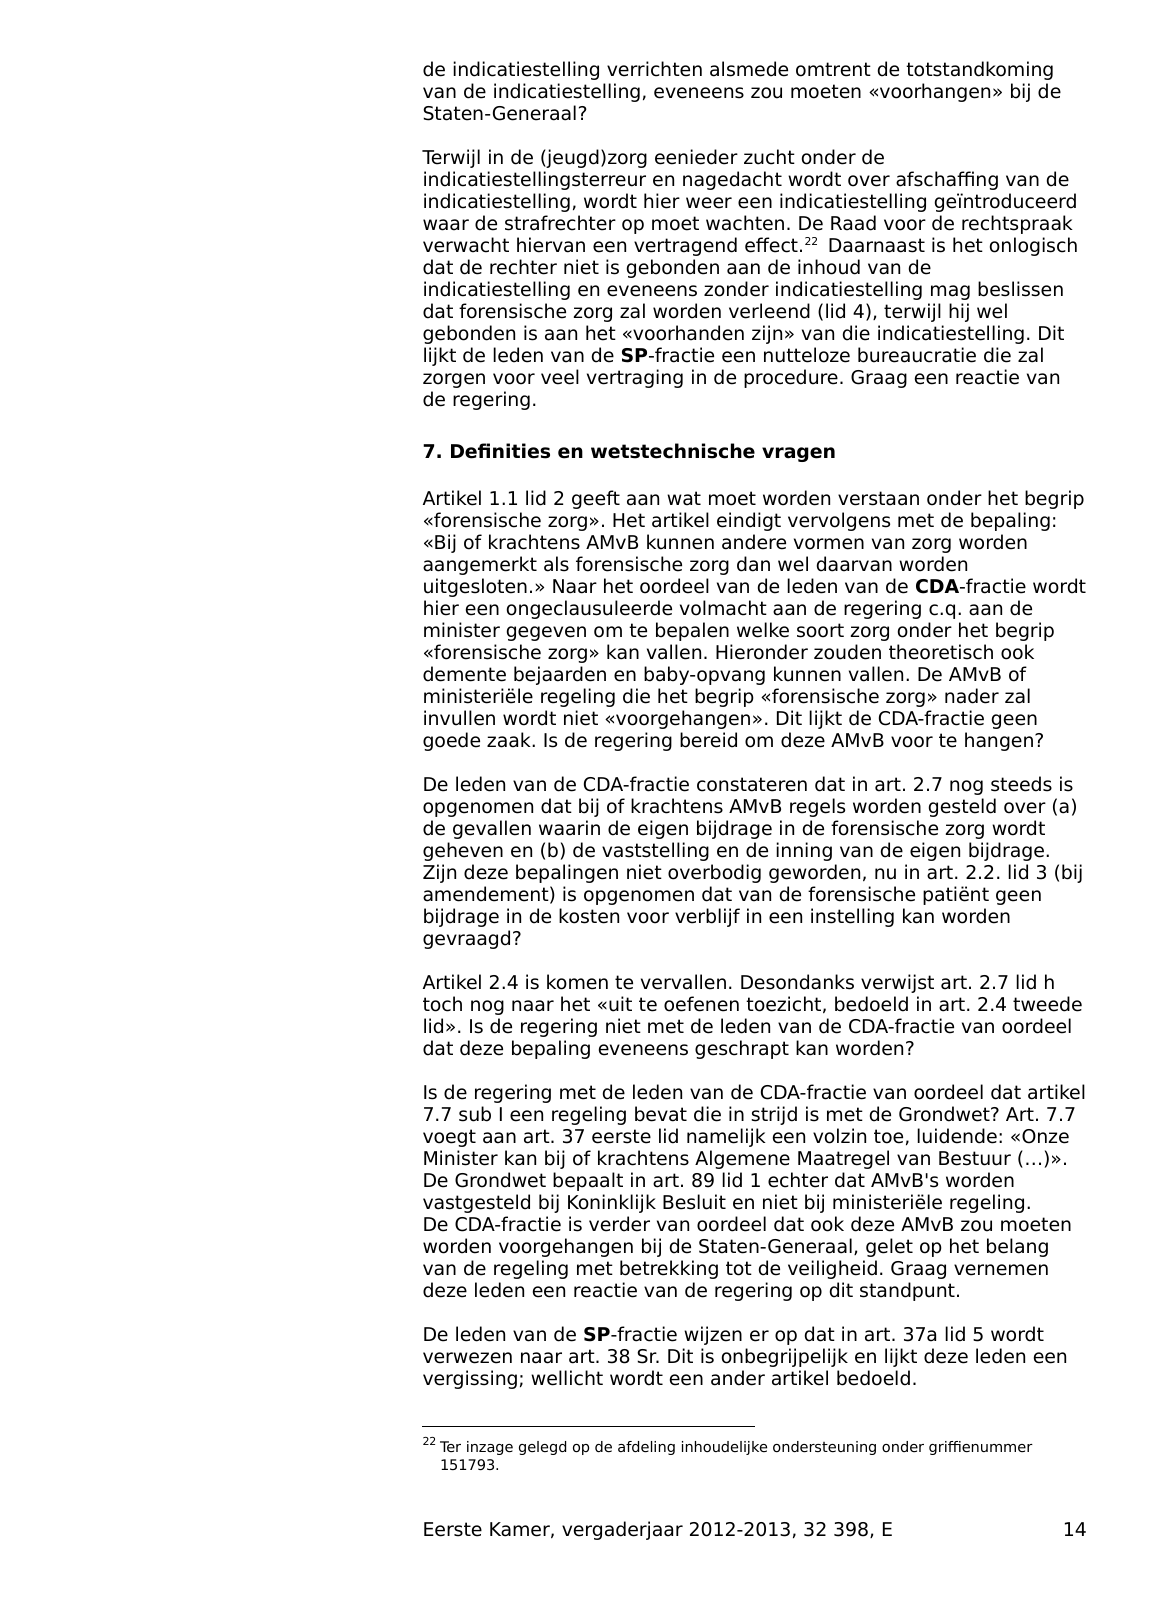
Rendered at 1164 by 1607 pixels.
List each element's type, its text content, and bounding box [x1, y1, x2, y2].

text Is de regering met de leden van de CDA-fractie van oordeel dat artikel 7.7 sub I een regeling bevat die in strijd is met de Grondwet? Art. 7.7 voegt aan art. 37 eerste lid namelijk een volzin toe, luidende: «Onze Minister kan bij of krachtens Algemene Maatregel van Bestuur (…)». De Grondwet bepaalt in art. 89 lid 1 echter dat AMvB's worden vastgesteld bij Koninklijk Besluit en niet bij ministeriële regeling. [422, 1082, 1087, 1214]
subtitle 7. Definities en wetstechnische vragen [422, 441, 1087, 463]
text Terwijl in de (jeugd)zorg eenieder zucht onder de indicatiestellingsterreur en nagedacht wordt over afschaffing van de indicatiestelling, wordt hier weer een indicatiestelling geïntroduceerd waar de strafrechter op moet wachten. De Raad voor de rechtspraak verwacht hiervan een vertragend effect. Daarnaast is het onlogisch dat de rechter niet is gebonden aan de inhoud van de indicatiestelling en eveneens zonder indicatiestelling mag beslissen dat forensische zorg zal worden verleend (lid 4), terwijl hij wel gebonden is aan het «voorhanden zijn» van die indicatiestelling. Dit lijkt de leden van de SP-fractie een nutteloze bureaucratie die zal zorgen voor veel vertraging in de procedure. Graag een reactie van de regering. [422, 147, 1087, 411]
text Artikel 1.1 lid 2 geeft aan wat moet worden verstaan onder het begrip «forensische zorg». Het artikel eindigt vervolgens met de bepaling: «Bij of krachtens AMvB kunnen andere vormen van zorg worden aangemerkt als forensische zorg dan wel daarvan worden uitgesloten.» Naar het oordeel van de leden van de CDA-fractie wordt hier een ongeclausuleerde volmacht aan de regering c.q. aan de minister gegeven om te bepalen welke soort zorg onder het begrip «forensische zorg» kan vallen. Hieronder zouden theoretisch ook demente bejaarden en baby-opvang kunnen vallen. De AMvB of ministeriële regeling die het begrip «forensische zorg» nader zal invullen wordt niet «voorgehangen». Dit lijkt de CDA-fractie geen goede zaak. Is de regering bereid om deze AMvB voor te hangen? [422, 488, 1087, 752]
text De leden van de CDA-fractie constateren dat in art. 2.7 nog steeds is opgenomen dat bij of krachtens AMvB regels worden gesteld over (a) de gevallen waarin de eigen bijdrage in de forensische zorg wordt geheven en (b) de vaststelling en de inning van de eigen bijdrage. Zijn deze bepalingen niet overbodig geworden, nu in art. 2.2. lid 3 (bij amendement) is opgenomen dat van de forensische patiënt geen bijdrage in de kosten voor verblijf in een instelling kan worden gevraagd? [422, 774, 1087, 950]
text Artikel 2.4 is komen te vervallen. Desondanks verwijst art. 2.7 lid h toch nog naar het «uit te oefenen toezicht, bedoeld in art. 2.4 tweede lid». Is de regering niet met de leden van de CDA-fractie van oordeel dat deze bepaling eveneens geschrapt kan worden? [422, 972, 1087, 1060]
text De CDA-fractie is verder van oordeel dat ook deze AMvB zou moeten worden voorgehangen bij de Staten-Generaal, gelet op het belang van de regeling met betrekking tot de veiligheid. Graag vernemen deze leden een reactie van de regering op dit standpunt. [422, 1214, 1087, 1302]
text Ter inzage gelegd op de afdeling inhoudelijke ondersteuning onder griffienummer 151793. [422, 1435, 1087, 1474]
text De leden van de SP-fractie wijzen er op dat in art. 37a lid 5 wordt verwezen naar art. 38 Sr. Dit is onbegrijpelijk en lijkt deze leden een vergissing; wellicht wordt een ander artikel bedoeld. [422, 1324, 1087, 1390]
text de indicatiestelling verrichten alsmede omtrent de totstandkoming van de indicatiestelling, eveneens zou moeten «voorhangen» bij de Staten-Generaal? [422, 59, 1087, 125]
